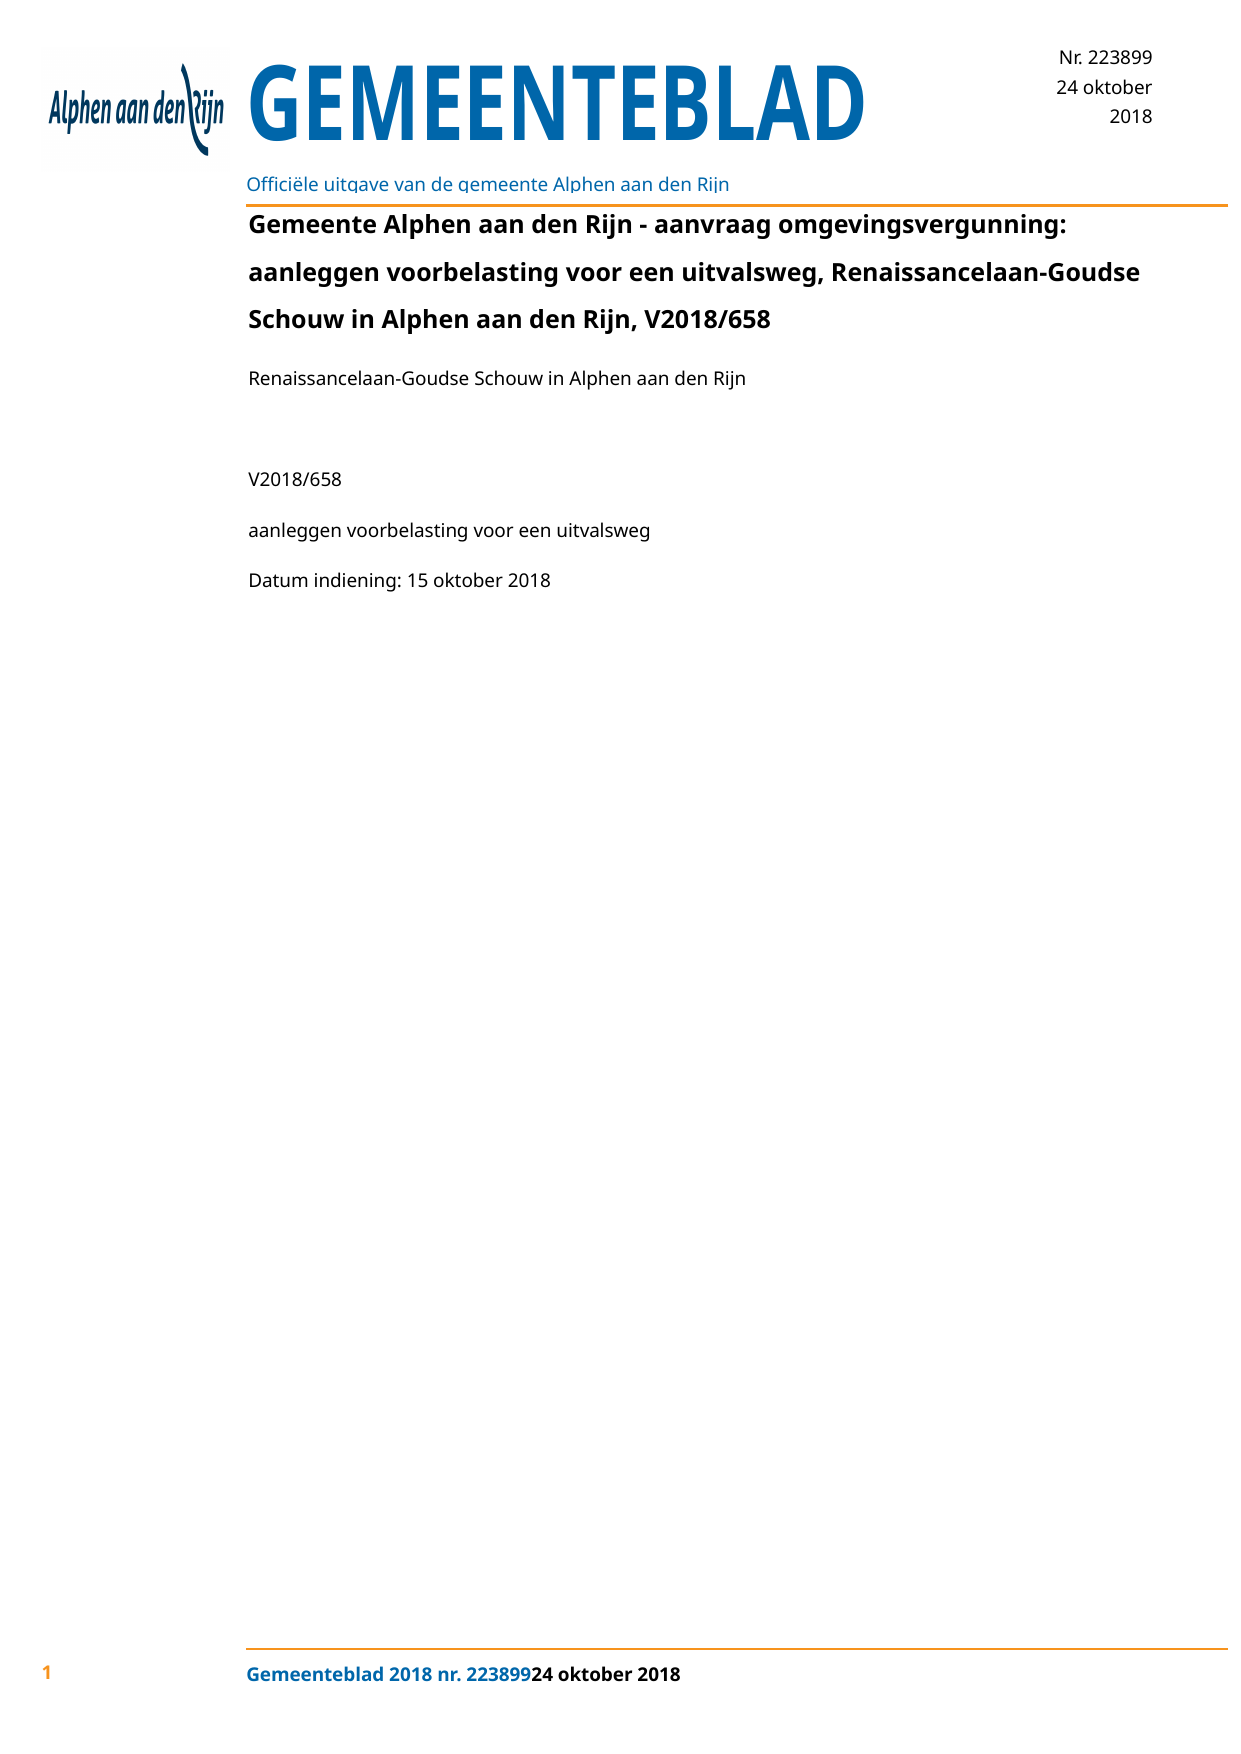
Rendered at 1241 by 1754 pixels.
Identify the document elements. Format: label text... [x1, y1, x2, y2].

text aanleggen voorbelasting voor een uitvalsweg [248, 517, 1152, 542]
text Gemeente Alphen aan den Rijn - aanvraag omgevingsvergunning: aanleggen voorbelasting voor een uitvalsweg, Renaissancelaan-Goudse Schouw in Alphen aan den Rijn, V2018/658 [248, 207, 1152, 336]
text V2018/658 [248, 466, 1152, 492]
picture [41, 47, 231, 172]
text Renaissancelaan-Goudse Schouw in Alphen aan den Rijn [248, 366, 1152, 391]
text Datum indiening: 15 oktober 2018 [248, 567, 1152, 593]
